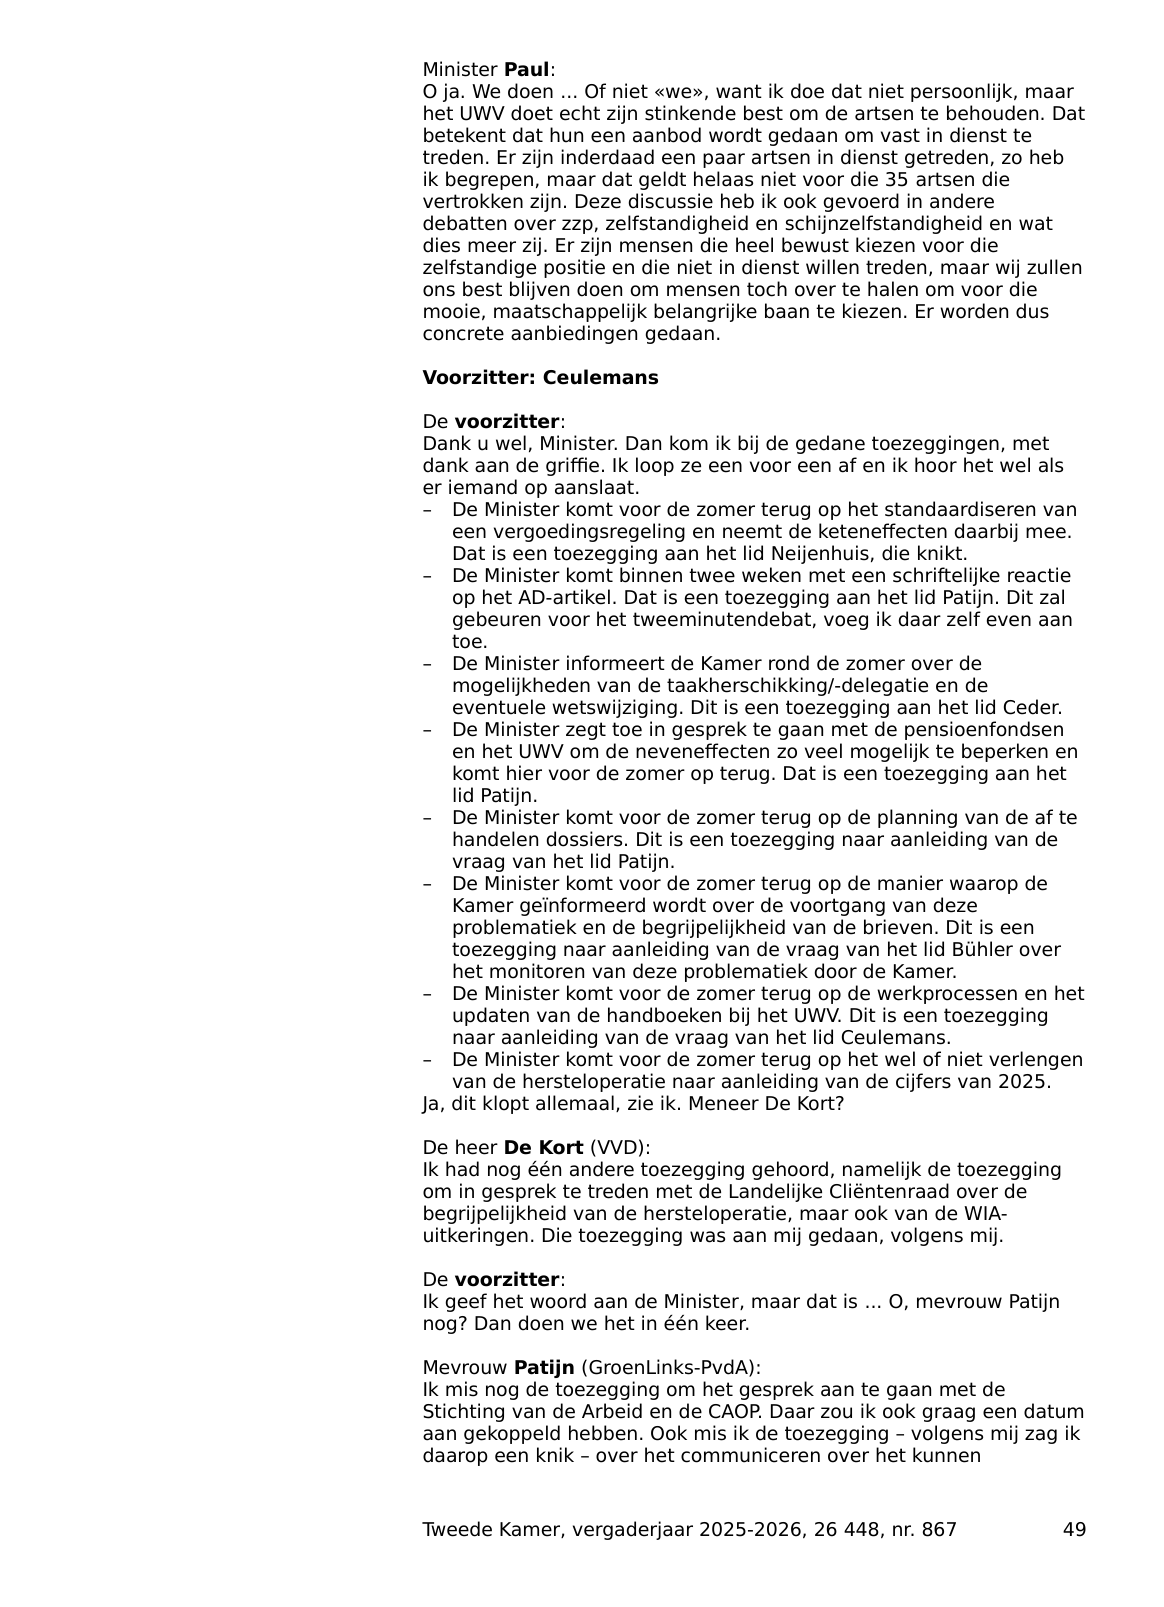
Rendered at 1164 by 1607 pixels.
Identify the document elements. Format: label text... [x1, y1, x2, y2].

text De voorzitter: [422, 1269, 1087, 1291]
text Minister Paul: [422, 59, 1087, 81]
text – De Minister komt voor de zomer terug op het wel of niet verlengen van de hersteloperatie naar aanleiding van de cijfers van 2025. [422, 1048, 1087, 1092]
text – De Minister zegt toe in gesprek te gaan met de pensioenfondsen en het UWV om de neveneffecten zo veel mogelijk te beperken en komt hier voor de zomer op terug. Dat is een toezegging aan het lid Patijn. [422, 719, 1087, 807]
text – De Minister komt voor de zomer terug op het standaardiseren van een vergoedingsregeling en neemt de keteneffecten daarbij mee. Dat is een toezegging aan het lid Neijenhuis, die knikt. [422, 499, 1087, 565]
text – De Minister informeert de Kamer rond de zomer over de mogelijkheden van de taakherschikking/-delegatie en de eventuele wetswijziging. Dit is een toezegging aan het lid Ceder. [422, 653, 1087, 719]
text De voorzitter: [422, 411, 1087, 433]
text – De Minister komt binnen twee weken met een schriftelijke reactie op het AD-artikel. Dat is een toezegging aan het lid Patijn. Dit zal gebeuren voor het tweeminutendebat, voeg ik daar zelf even aan toe. [422, 565, 1087, 653]
text Ik had nog één andere toezegging gehoord, namelijk de toezegging om in gesprek te treden met de Landelijke Cliëntenraad over de begrijpelijkheid van de hersteloperatie, maar ook van de WIA-uitkeringen. Die toezegging was aan mij gedaan, volgens mij. [422, 1159, 1087, 1247]
text Mevrouw Patijn (GroenLinks-PvdA): [422, 1357, 1087, 1379]
text Ik geef het woord aan de Minister, maar dat is ... O, mevrouw Patijn nog? Dan doen we het in één keer. [422, 1291, 1087, 1335]
text – De Minister komt voor de zomer terug op de manier waarop de Kamer geïnformeerd wordt over de voortgang van deze problematiek en de begrijpelijkheid van de brieven. Dit is een toezegging naar aanleiding van de vraag van het lid Bühler over het monitoren van deze problematiek door de Kamer. [422, 873, 1087, 983]
text – De Minister komt voor de zomer terug op de planning van de af te handelen dossiers. Dit is een toezegging naar aanleiding van de vraag van het lid Patijn. [422, 807, 1087, 873]
text – De Minister komt voor de zomer terug op de werkprocessen en het updaten van de handboeken bij het UWV. Dit is een toezegging naar aanleiding van de vraag van het lid Ceulemans. [422, 983, 1087, 1048]
text Ik mis nog de toezegging om het gesprek aan te gaan met de Stichting van de Arbeid en de CAOP. Daar zou ik ook graag een datum aan gekoppeld hebben. Ook mis ik de toezegging – volgens mij zag ik daarop een knik – over het communiceren over het kunnen [422, 1379, 1087, 1467]
text Dank u wel, Minister. Dan kom ik bij de gedane toezeggingen, met dank aan de griffie. Ik loop ze een voor een af en ik hoor het wel als er iemand op aanslaat. [422, 433, 1087, 499]
text De heer De Kort (VVD): [422, 1137, 1087, 1159]
text Voorzitter: Ceulemans [422, 367, 1087, 389]
text Ja, dit klopt allemaal, zie ik. Meneer De Kort? [422, 1092, 1087, 1114]
text O ja. We doen ... Of niet «we», want ik doe dat niet persoonlijk, maar het UWV doet echt zijn stinkende best om de artsen te behouden. Dat betekent dat hun een aanbod wordt gedaan om vast in dienst te treden. Er zijn inderdaad een paar artsen in dienst getreden, zo heb ik begrepen, maar dat geldt helaas niet voor die 35 artsen die vertrokken zijn. Deze discussie heb ik ook gevoerd in andere debatten over zzp, zelfstandigheid en schijnzelfstandigheid en wat dies meer zij. Er zijn mensen die heel bewust kiezen voor die zelfstandige positie en die niet in dienst willen treden, maar wij zullen ons best blijven doen om mensen toch over te halen om voor die mooie, maatschappelijk belangrijke baan te kiezen. Er worden dus concrete aanbiedingen gedaan. [422, 81, 1087, 345]
